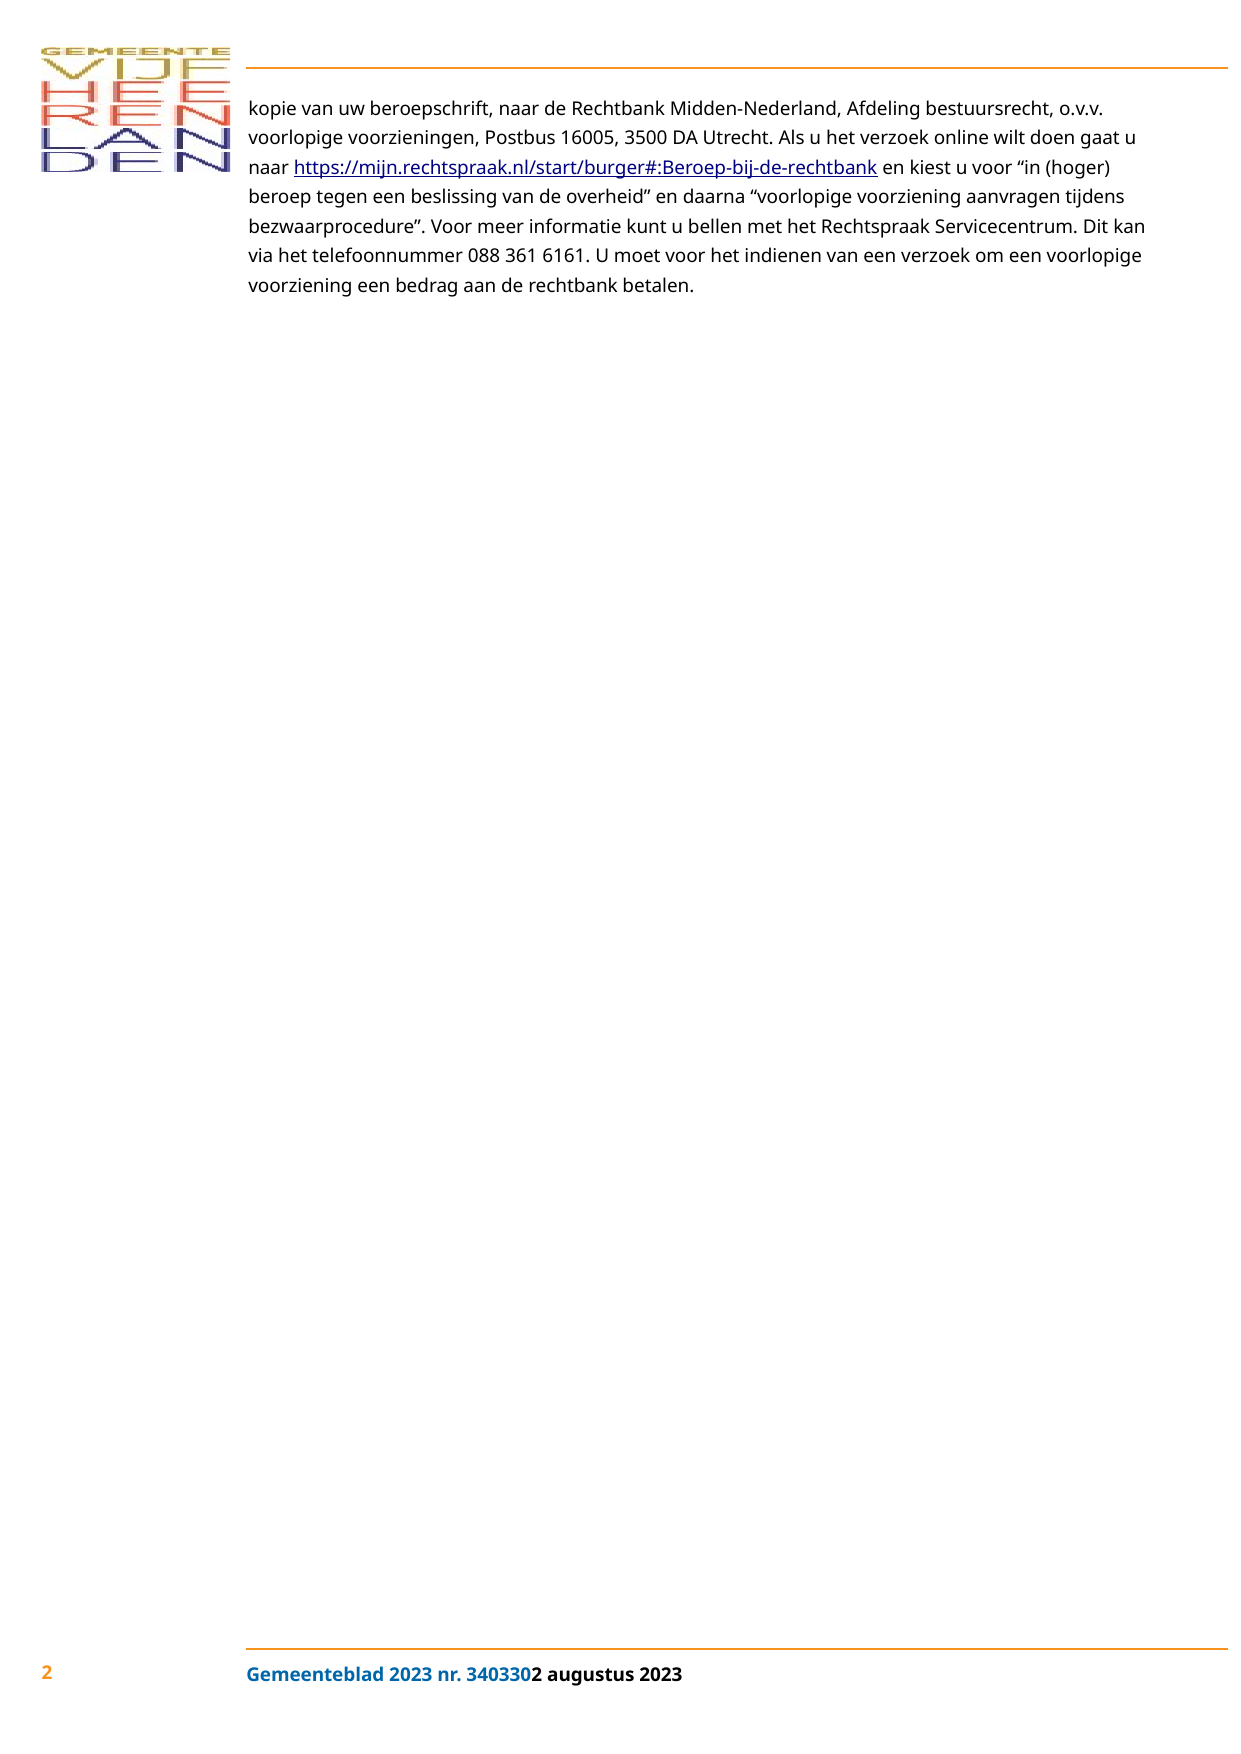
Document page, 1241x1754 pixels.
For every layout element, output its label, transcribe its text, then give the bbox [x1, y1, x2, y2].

text kopie van uw beroepschrift, naar de Rechtbank Midden-Nederland, Afdeling bestuursrecht, o.v.v. voorlopige voorzieningen, Postbus 16005, 3500 DA Utrecht. Als u het verzoek online wilt doen gaat u naar https://mijn.rechtspraak.nl/start/burger#:Beroep-bij-de-rechtbank en kiest u voor “in (hoger) beroep tegen een beslissing van de overheid” en daarna “voorlopige voorziening aanvragen tijdens bezwaarprocedure”. Voor meer informatie kunt u bellen met het Rechtspraak Servicecentrum. Dit kan via het telefoonnummer 088 361 6161. U moet voor het indienen van een verzoek om een voorlopige voorziening een bedrag aan de rechtbank betalen. [248, 95, 1152, 298]
picture [41, 47, 231, 172]
